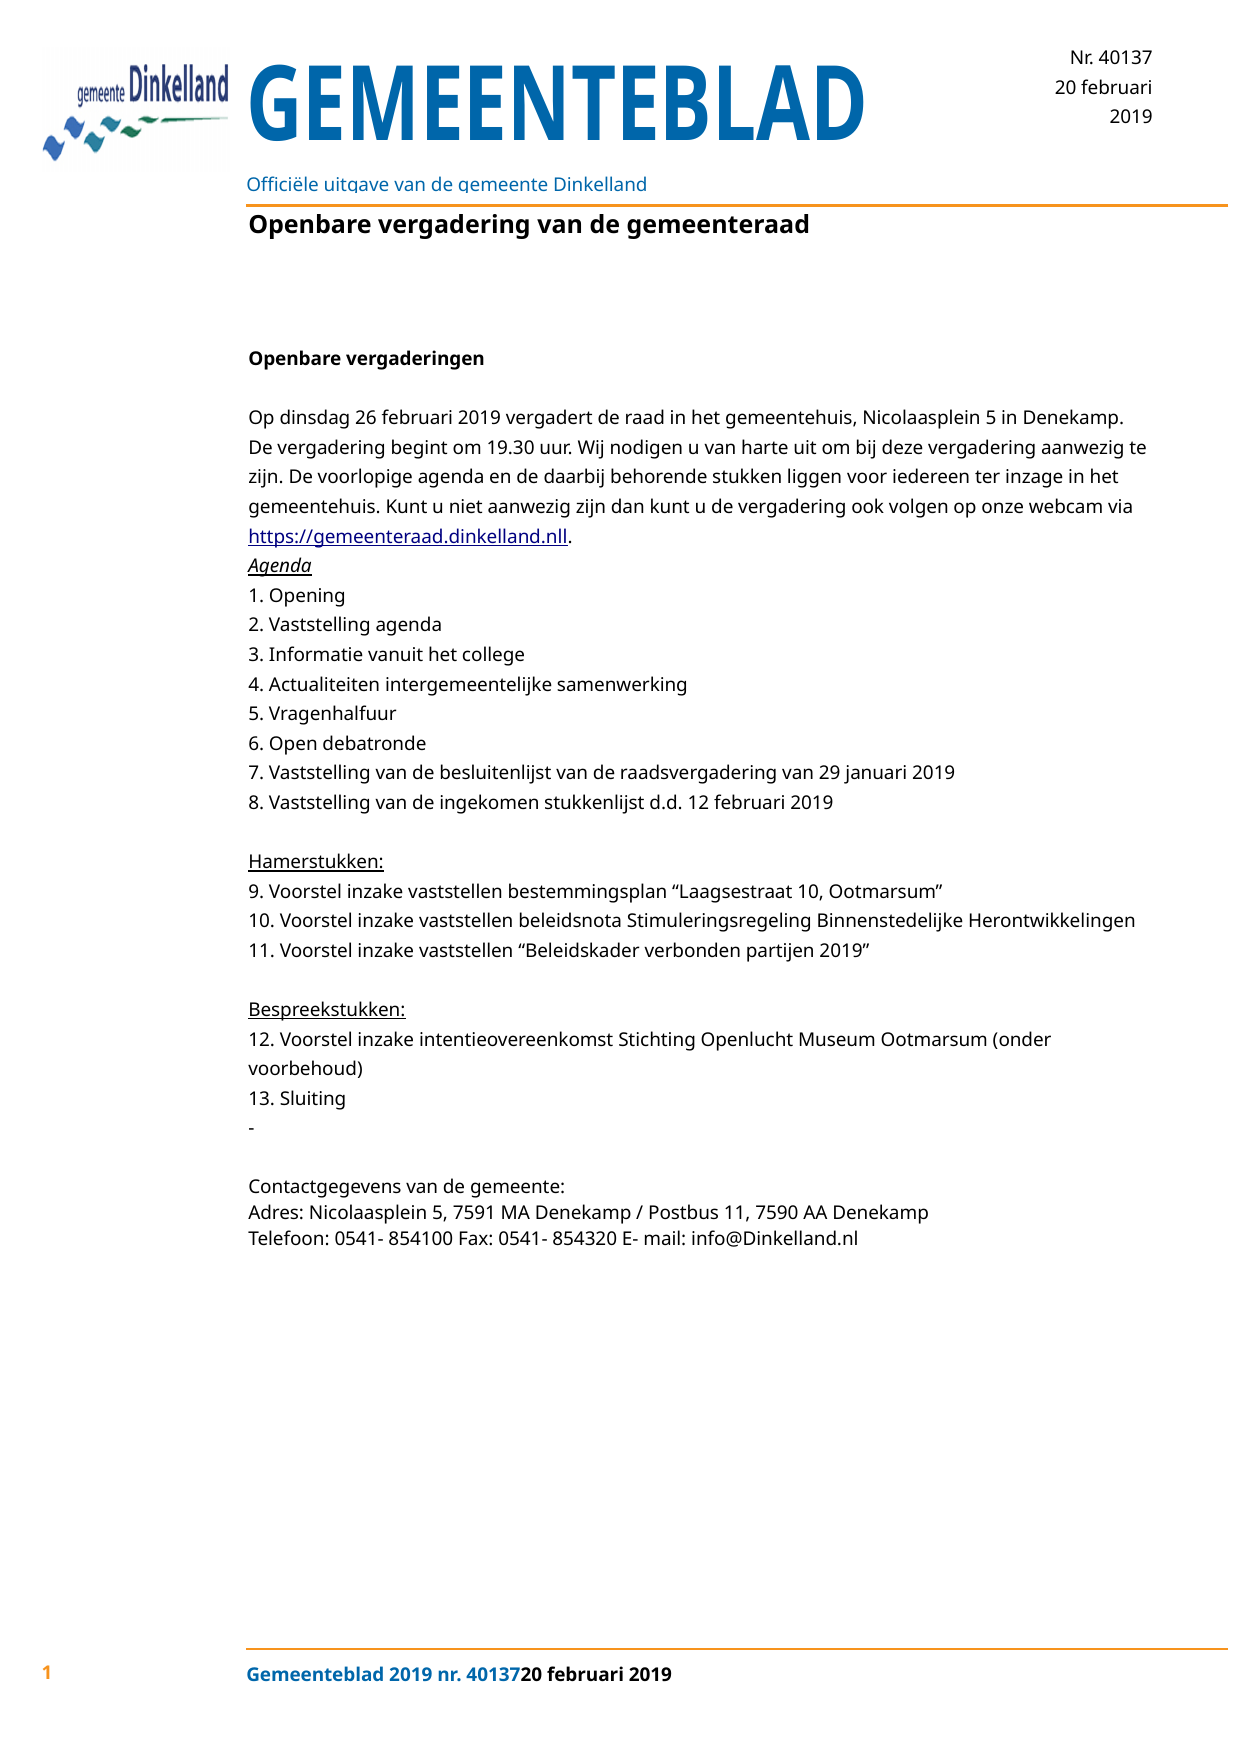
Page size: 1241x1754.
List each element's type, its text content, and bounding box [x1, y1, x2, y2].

text Openbare vergadering van de gemeenteraad [248, 207, 1152, 241]
text 8. Vaststelling van de ingekomen stukkenlijst d.d. 12 februari 2019 [248, 789, 1152, 815]
text - [248, 1114, 1152, 1140]
text 10. Voorstel inzake vaststellen beleidsnota Stimuleringsregeling Binnenstedelijke Herontwikkelingen [248, 907, 1152, 933]
text 3. Informatie vanuit het college [248, 641, 1152, 667]
text 7. Vaststelling van de besluitenlijst van de raadsvergadering van 29 januari 2019 [248, 759, 1152, 785]
text 13. Sluiting [248, 1085, 1152, 1111]
text Telefoon: 0541- 854100 Fax: 0541- 854320 E- mail: info@Dinkelland.nl [248, 1225, 1152, 1251]
picture [41, 47, 231, 172]
text 4. Actualiteiten intergemeentelijke samenwerking [248, 671, 1152, 696]
text 6. Open debatronde [248, 730, 1152, 756]
text Contactgegevens van de gemeente: [248, 1174, 1152, 1199]
text 2. Vaststelling agenda [248, 612, 1152, 637]
text 11. Voorstel inzake vaststellen “Beleidskader verbonden partijen 2019” [248, 937, 1152, 963]
text Hamerstukken: [248, 848, 1152, 874]
text Op dinsdag 26 februari 2019 vergadert de raad in het gemeentehuis, Nicolaasplein 5 in Denekamp. De vergadering begint om 19.30 uur. Wij nodigen u van harte uit om bij deze vergadering aanwezig te zijn. De voorlopige agenda en de daarbij behorende stukken liggen voor iedereen ter inzage in het gemeentehuis. Kunt u niet aanwezig zijn dan kunt u de vergadering ook volgen op onze webcam via https://gemeenteraad.dinkelland.nll. [248, 404, 1152, 548]
text Agenda [248, 552, 1152, 578]
text 1. Opening [248, 582, 1152, 608]
text 12. Voorstel inzake intentieovereenkomst Stichting Openlucht Museum Ootmarsum (onder voorbehoud) [248, 1026, 1152, 1081]
text Openbare vergaderingen [248, 345, 1152, 371]
text 9. Voorstel inzake vaststellen bestemmingsplan “Laagsestraat 10, Ootmarsum” [248, 878, 1152, 903]
text Adres: Nicolaasplein 5, 7591 MA Denekamp / Postbus 11, 7590 AA Denekamp [248, 1199, 1152, 1225]
text Bespreekstukken: [248, 996, 1152, 1022]
text 5. Vragenhalfuur [248, 700, 1152, 726]
